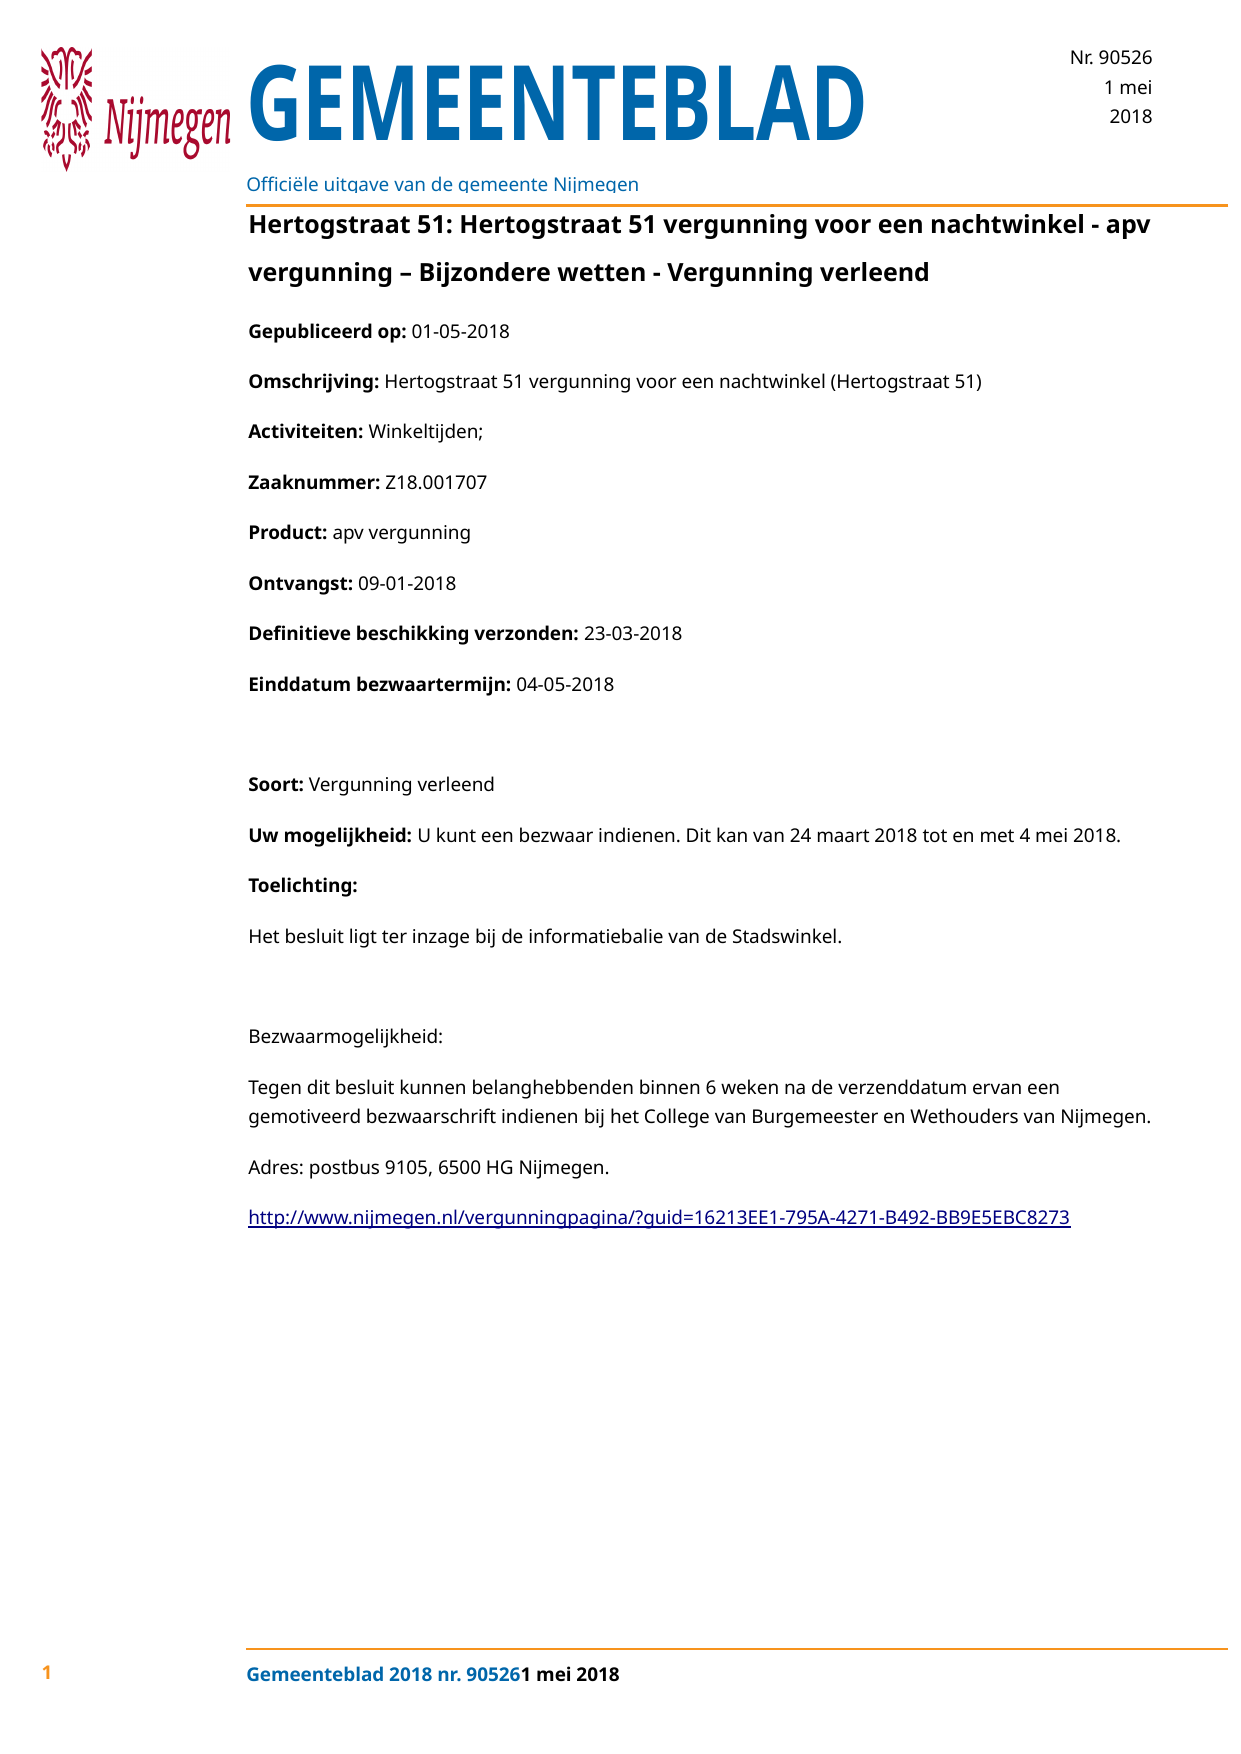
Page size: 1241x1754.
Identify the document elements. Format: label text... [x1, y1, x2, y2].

text Adres: postbus 9105, 6500 HG Nijmegen. [248, 1154, 1152, 1180]
text Zaaknummer: Z18.001707 [248, 469, 1152, 495]
text Uw mogelijkheid: U kunt een bezwaar indienen. Dit kan van 24 maart 2018 tot en met 4 mei 2018. [248, 822, 1152, 848]
text http://www.nijmegen.nl/vergunningpagina/?guid=16213EE1-795A-4271-B492-BB9E5EBC8273 [248, 1204, 1152, 1230]
text Soort: Vergunning verleend [248, 772, 1152, 797]
text Tegen dit besluit kunnen belanghebbenden binnen 6 weken na de verzenddatum ervan een gemotiveerd bezwaarschrift indienen bij het College van Burgemeester en Wethouders van Nijmegen. [248, 1074, 1152, 1129]
text Hertogstraat 51: Hertogstraat 51 vergunning voor een nachtwinkel - apv vergunning – Bijzondere wetten - Vergunning verleend [248, 207, 1152, 288]
text Omschrijving: Hertogstraat 51 vergunning voor een nachtwinkel (Hertogstraat 51) [248, 368, 1152, 394]
text Ontvangst: 09-01-2018 [248, 570, 1152, 596]
text Toelichting: [248, 872, 1152, 898]
text Einddatum bezwaartermijn: 04-05-2018 [248, 671, 1152, 697]
picture [41, 47, 231, 172]
text Het besluit ligt ter inzage bij de informatiebalie van de Stadswinkel. [248, 923, 1152, 949]
text Bezwaarmogelijkheid: [248, 1024, 1152, 1049]
text Product: apv vergunning [248, 519, 1152, 545]
text Definitieve beschikking verzonden: 23-03-2018 [248, 620, 1152, 646]
text Activiteiten: Winkeltijden; [248, 419, 1152, 444]
text Gepubliceerd op: 01-05-2018 [248, 318, 1152, 344]
